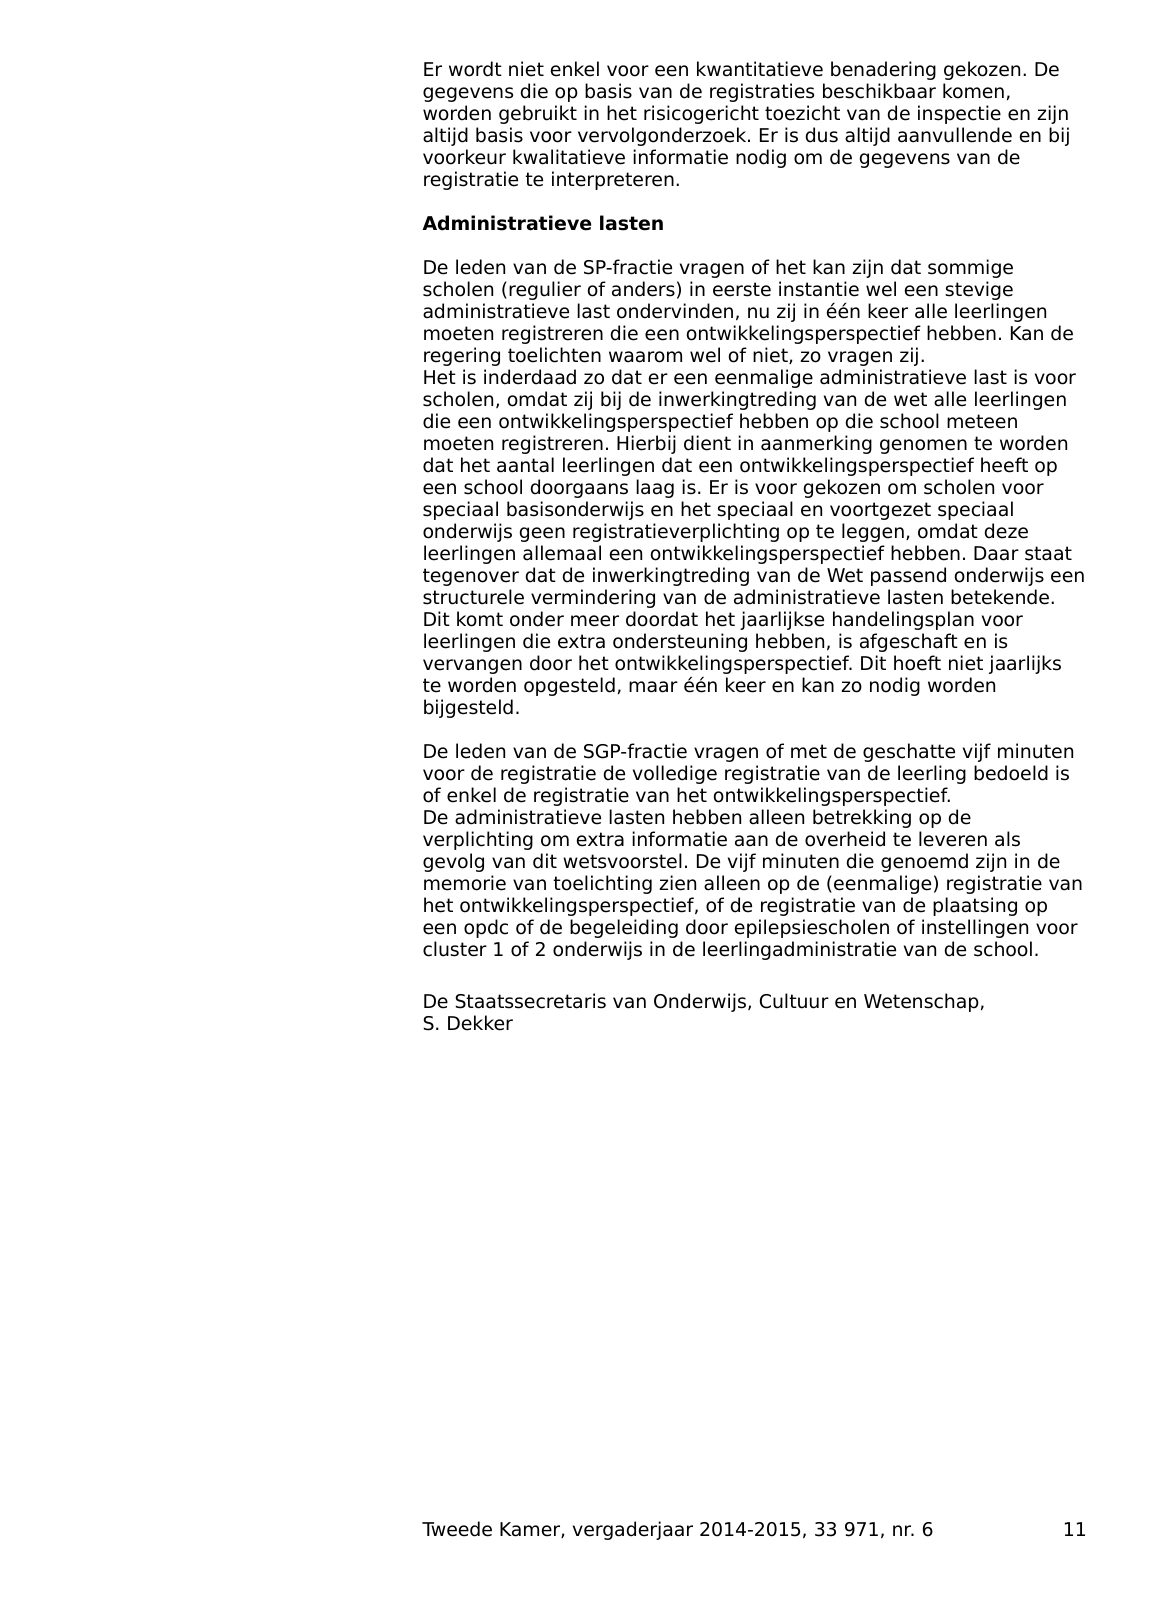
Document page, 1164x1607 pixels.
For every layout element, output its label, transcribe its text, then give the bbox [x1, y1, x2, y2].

subtitle Administratieve lasten [422, 213, 1087, 235]
text De administratieve lasten hebben alleen betrekking op de verplichting om extra informatie aan de overheid te leveren als gevolg van dit wetsvoorstel. De vijf minuten die genoemd zijn in de memorie van toelichting zien alleen op de (eenmalige) registratie van het ontwikkelingsperspectief, of de registratie van de plaatsing op een opdc of de begeleiding door epilepsiescholen of instellingen voor cluster 1 of 2 onderwijs in de leerlingadministratie van de school. [422, 807, 1087, 961]
text Het is inderdaad zo dat er een eenmalige administratieve last is voor scholen, omdat zij bij de inwerkingtreding van de wet alle leerlingen die een ontwikkelingsperspectief hebben op die school meteen moeten registreren. Hierbij dient in aanmerking genomen te worden dat het aantal leerlingen dat een ontwikkelingsperspectief heeft op een school doorgaans laag is. Er is voor gekozen om scholen voor speciaal basisonderwijs en het speciaal en voortgezet speciaal onderwijs geen registratieverplichting op te leggen, omdat deze leerlingen allemaal een ontwikkelingsperspectief hebben. Daar staat tegenover dat de inwerkingtreding van de Wet passend onderwijs een structurele vermindering van de administratieve lasten betekende. Dit komt onder meer doordat het jaarlijkse handelingsplan voor leerlingen die extra ondersteuning hebben, is afgeschaft en is vervangen door het ontwikkelingsperspectief. Dit hoeft niet jaarlijks te worden opgesteld, maar één keer en kan zo nodig worden bijgesteld. [422, 367, 1087, 719]
text De Staatssecretaris van Onderwijs, Cultuur en Wetenschap, S. Dekker [422, 991, 1087, 1035]
text De leden van de SGP-fractie vragen of met de geschatte vijf minuten voor de registratie de volledige registratie van de leerling bedoeld is of enkel de registratie van het ontwikkelingsperspectief. [422, 741, 1087, 807]
text De leden van de SP-fractie vragen of het kan zijn dat sommige scholen (regulier of anders) in eerste instantie wel een stevige administratieve last ondervinden, nu zij in één keer alle leerlingen moeten registreren die een ontwikkelingsperspectief hebben. Kan de regering toelichten waarom wel of niet, zo vragen zij. [422, 257, 1087, 367]
text Er wordt niet enkel voor een kwantitatieve benadering gekozen. De gegevens die op basis van de registraties beschikbaar komen, worden gebruikt in het risicogericht toezicht van de inspectie en zijn altijd basis voor vervolgonderzoek. Er is dus altijd aanvullende en bij voorkeur kwalitatieve informatie nodig om de gegevens van de registratie te interpreteren. [422, 59, 1087, 191]
